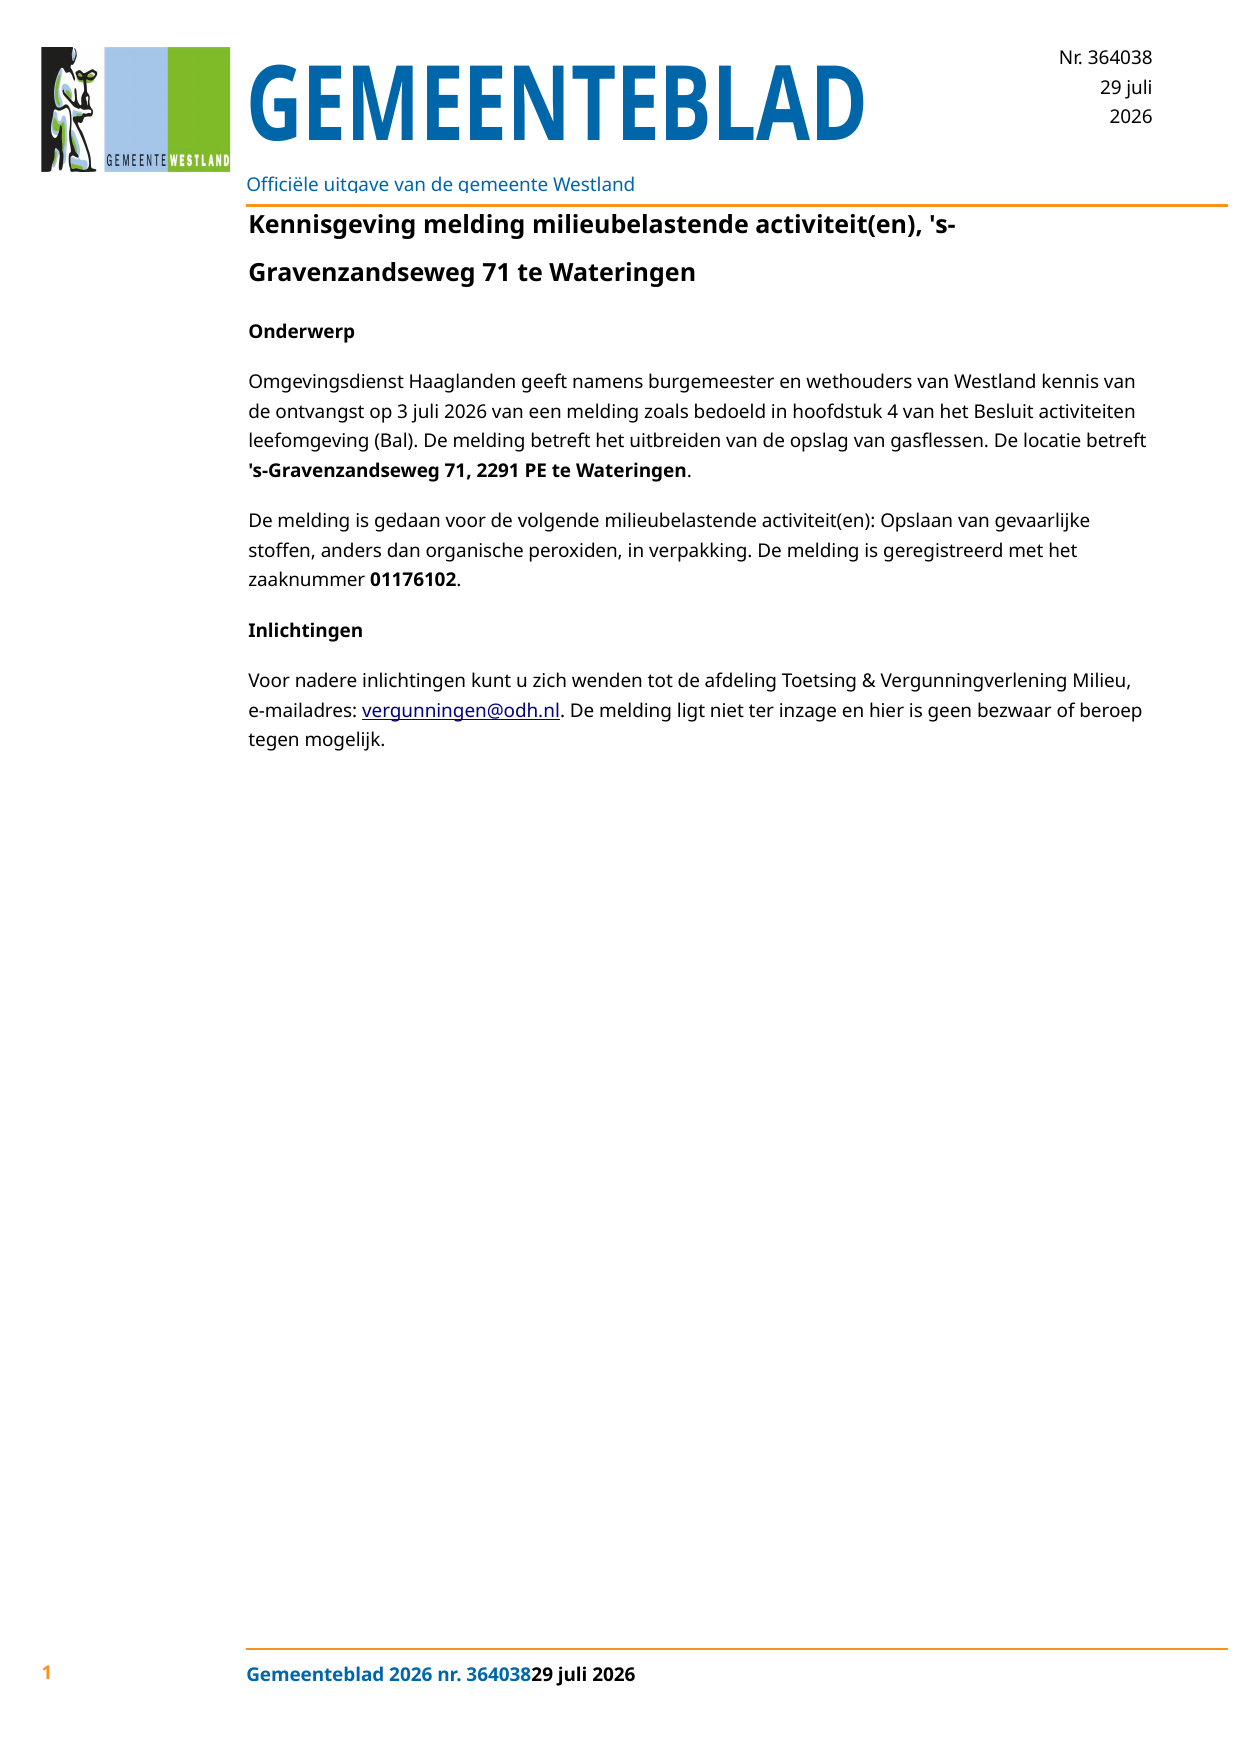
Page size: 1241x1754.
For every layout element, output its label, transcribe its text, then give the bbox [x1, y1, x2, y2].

text Omgevingsdienst Haaglanden geeft namens burgemeester en wethouders van Westland kennis van de ontvangst op 3 juli 2026 van een melding zoals bedoeld in hoofdstuk 4 van het Besluit activiteiten leefomgeving (Bal). De melding betreft het uitbreiden van de opslag van gasflessen. De locatie betreft 's-Gravenzandseweg 71, 2291 PE te Wateringen. [248, 368, 1152, 483]
text Kennisgeving melding milieubelastende activiteit(en), 's-Gravenzandseweg 71 te Wateringen [248, 207, 1152, 288]
text Onderwerp [248, 318, 1152, 344]
text Inlichtingen [248, 617, 1152, 643]
picture [41, 47, 231, 172]
text De melding is gedaan voor de volgende milieubelastende activiteit(en): Opslaan van gevaarlijke stoffen, anders dan organische peroxiden, in verpakking. De melding is geregistreerd met het zaaknummer 01176102. [248, 507, 1152, 592]
text Voor nadere inlichtingen kunt u zich wenden tot de afdeling Toetsing & Vergunningverlening Milieu, e-mailadres: vergunningen@odh.nl. De melding ligt niet ter inzage en hier is geen bezwaar of beroep tegen mogelijk. [248, 667, 1152, 752]
